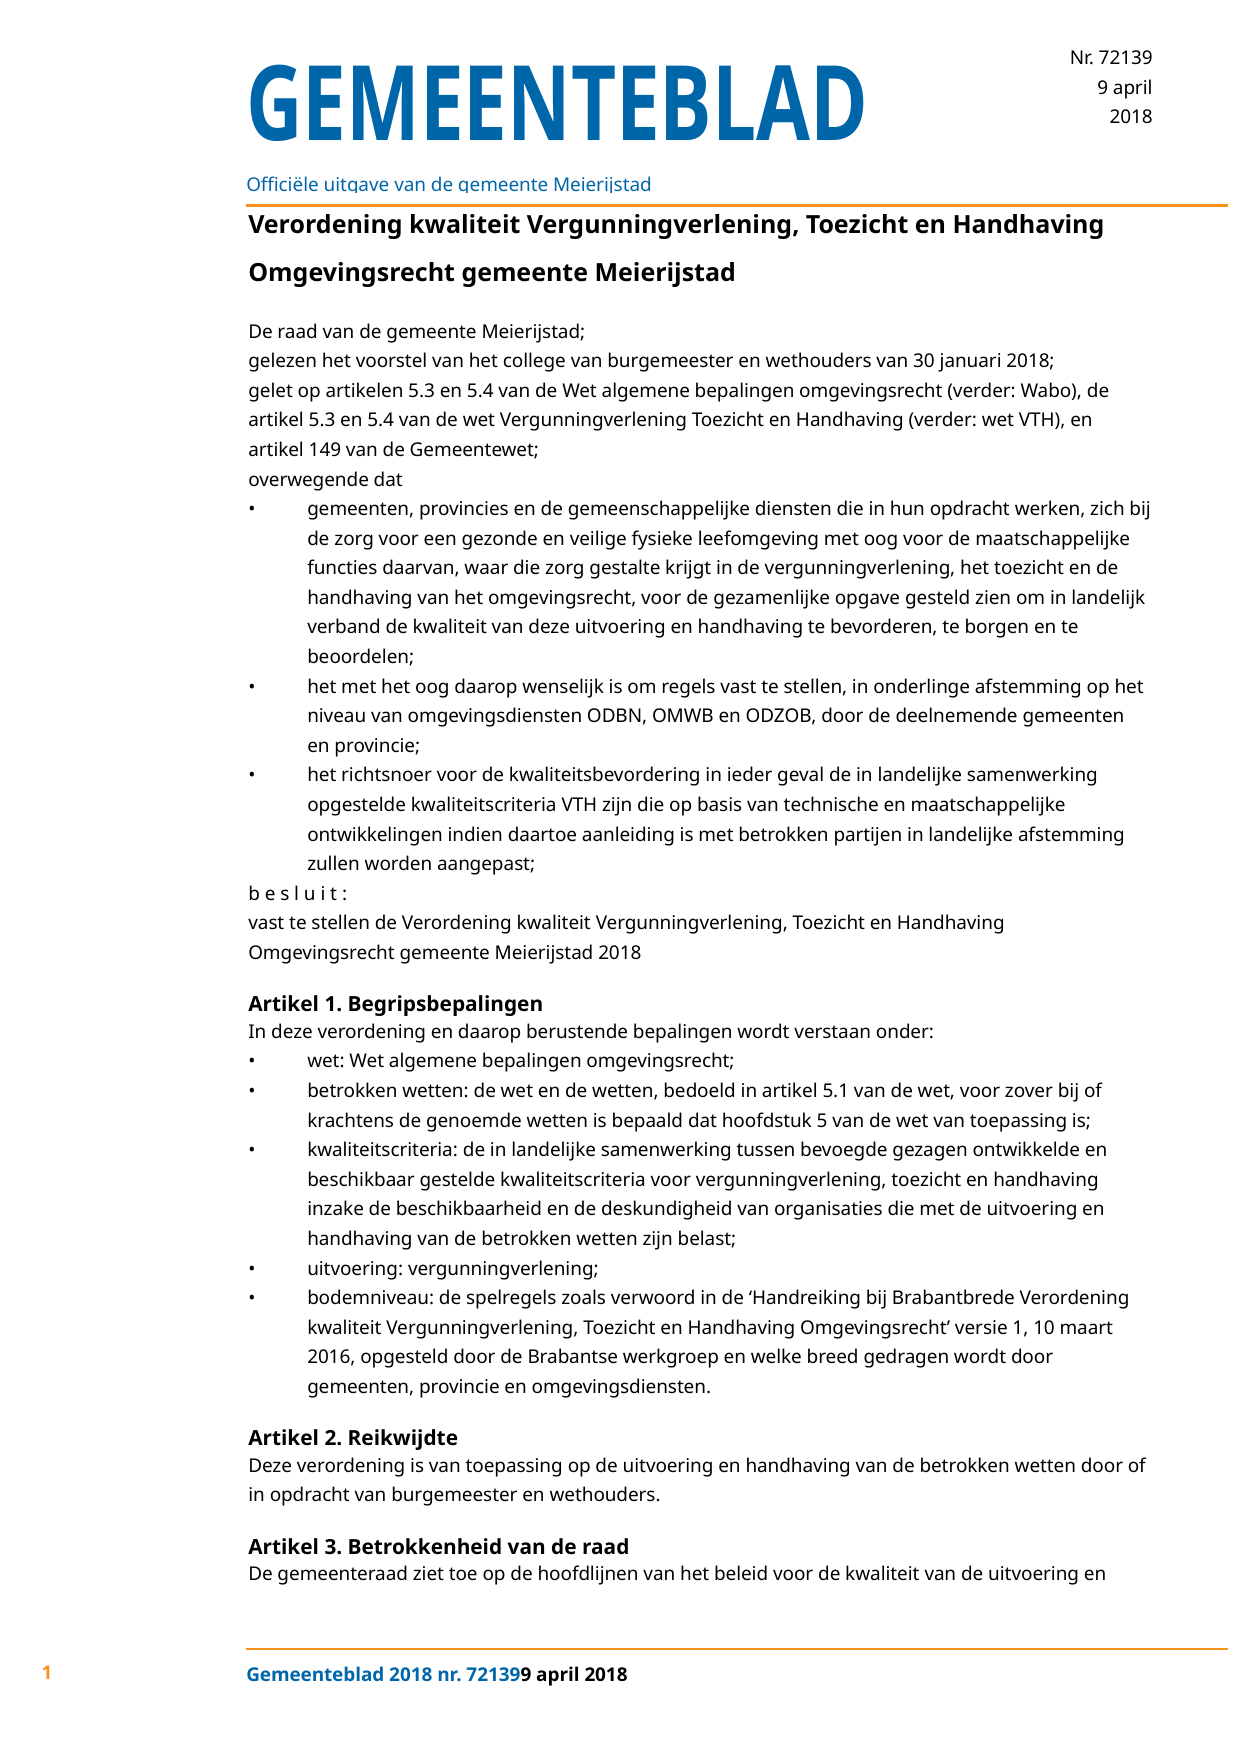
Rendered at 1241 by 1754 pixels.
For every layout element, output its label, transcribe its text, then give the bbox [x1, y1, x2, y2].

text De raad van de gemeente Meierijstad; [248, 318, 1152, 344]
text Artikel 1. Begripsbepalingen [248, 989, 1152, 1018]
list bodemniveau: de spelregels zoals verwoord in de ‘Handreiking bij Brabantbrede Verordening kwaliteit Vergunningverlening, Toezicht en Handhaving Omgevingsrecht’ versie 1, 10 maart 2016, opgesteld door de Brabantse werkgroep en welke breed gedragen wordt door gemeenten, provincie en omgevingsdiensten. [248, 1284, 1152, 1399]
list het richtsnoer voor de kwaliteitsbevordering in ieder geval de in landelijke samenwerking opgestelde kwaliteitscriteria VTH zijn die op basis van technische en maatschappelijke ontwikkelingen indien daartoe aanleiding is met betrokken partijen in landelijke afstemming zullen worden aangepast; [248, 762, 1152, 876]
text Deze verordening is van toepassing op de uitvoering en handhaving van de betrokken wetten door of in opdracht van burgemeester en wethouders. [248, 1452, 1152, 1507]
text Verordening kwaliteit Vergunningverlening, Toezicht en Handhaving Omgevingsrecht gemeente Meierijstad [248, 207, 1152, 288]
list kwaliteitscriteria: de in landelijke samenwerking tussen bevoegde gezagen ontwikkelde en beschikbaar gestelde kwaliteitscriteria voor vergunningverlening, toezicht en handhaving inzake de beschikbaarheid en de deskundigheid van organisaties die met de uitvoering en handhaving van de betrokken wetten zijn belast; [248, 1136, 1152, 1251]
text In deze verordening en daarop berustende bepalingen wordt verstaan onder: [248, 1018, 1152, 1044]
list gemeenten, provincies en de gemeenschappelijke diensten die in hun opdracht werken, zich bij de zorg voor een gezonde en veilige fysieke leefomgeving met oog voor de maatschappelijke functies daarvan, waar die zorg gestalte krijgt in de vergunningverlening, het toezicht en de handhaving van het omgevingsrecht, voor de gezamenlijke opgave gesteld zien om in landelijk verband de kwaliteit van deze uitvoering en handhaving te bevorderen, te borgen en te beoordelen; [248, 495, 1152, 669]
list betrokken wetten: de wet en de wetten, bedoeld in artikel 5.1 van de wet, voor zover bij of krachtens de genoemde wetten is bepaald dat hoofdstuk 5 van de wet van toepassing is; [248, 1077, 1152, 1132]
list wet: Wet algemene bepalingen omgevingsrecht; [248, 1048, 1152, 1073]
text gelezen het voorstel van het college van burgemeester en wethouders van 30 januari 2018; [248, 347, 1152, 373]
text Artikel 3. Betrokkenheid van de raad [248, 1532, 1152, 1560]
text vast te stellen de Verordening kwaliteit Vergunningverlening, Toezicht en Handhaving Omgevingsrecht gemeente Meierijstad 2018 [248, 909, 1152, 965]
text Artikel 2. Reikwijdte [248, 1423, 1152, 1452]
text overwegende dat [248, 466, 1152, 492]
text b e s l u i t : [248, 880, 1152, 906]
text De gemeenteraad ziet toe op de hoofdlijnen van het beleid voor de kwaliteit van de uitvoering en [248, 1560, 1152, 1586]
list het met het oog daarop wenselijk is om regels vast te stellen, in onderlinge afstemming op het niveau van omgevingsdiensten ODBN, OMWB en ODZOB, door de deelnemende gemeenten en provincie; [248, 673, 1152, 758]
text gelet op artikelen 5.3 en 5.4 van de Wet algemene bepalingen omgevingsrecht (verder: Wabo), de artikel 5.3 en 5.4 van de wet Vergunningverlening Toezicht en Handhaving (verder: wet VTH), en artikel 149 van de Gemeentewet; [248, 377, 1152, 462]
picture [41, 47, 231, 172]
list uitvoering: vergunningverlening; [248, 1255, 1152, 1280]
